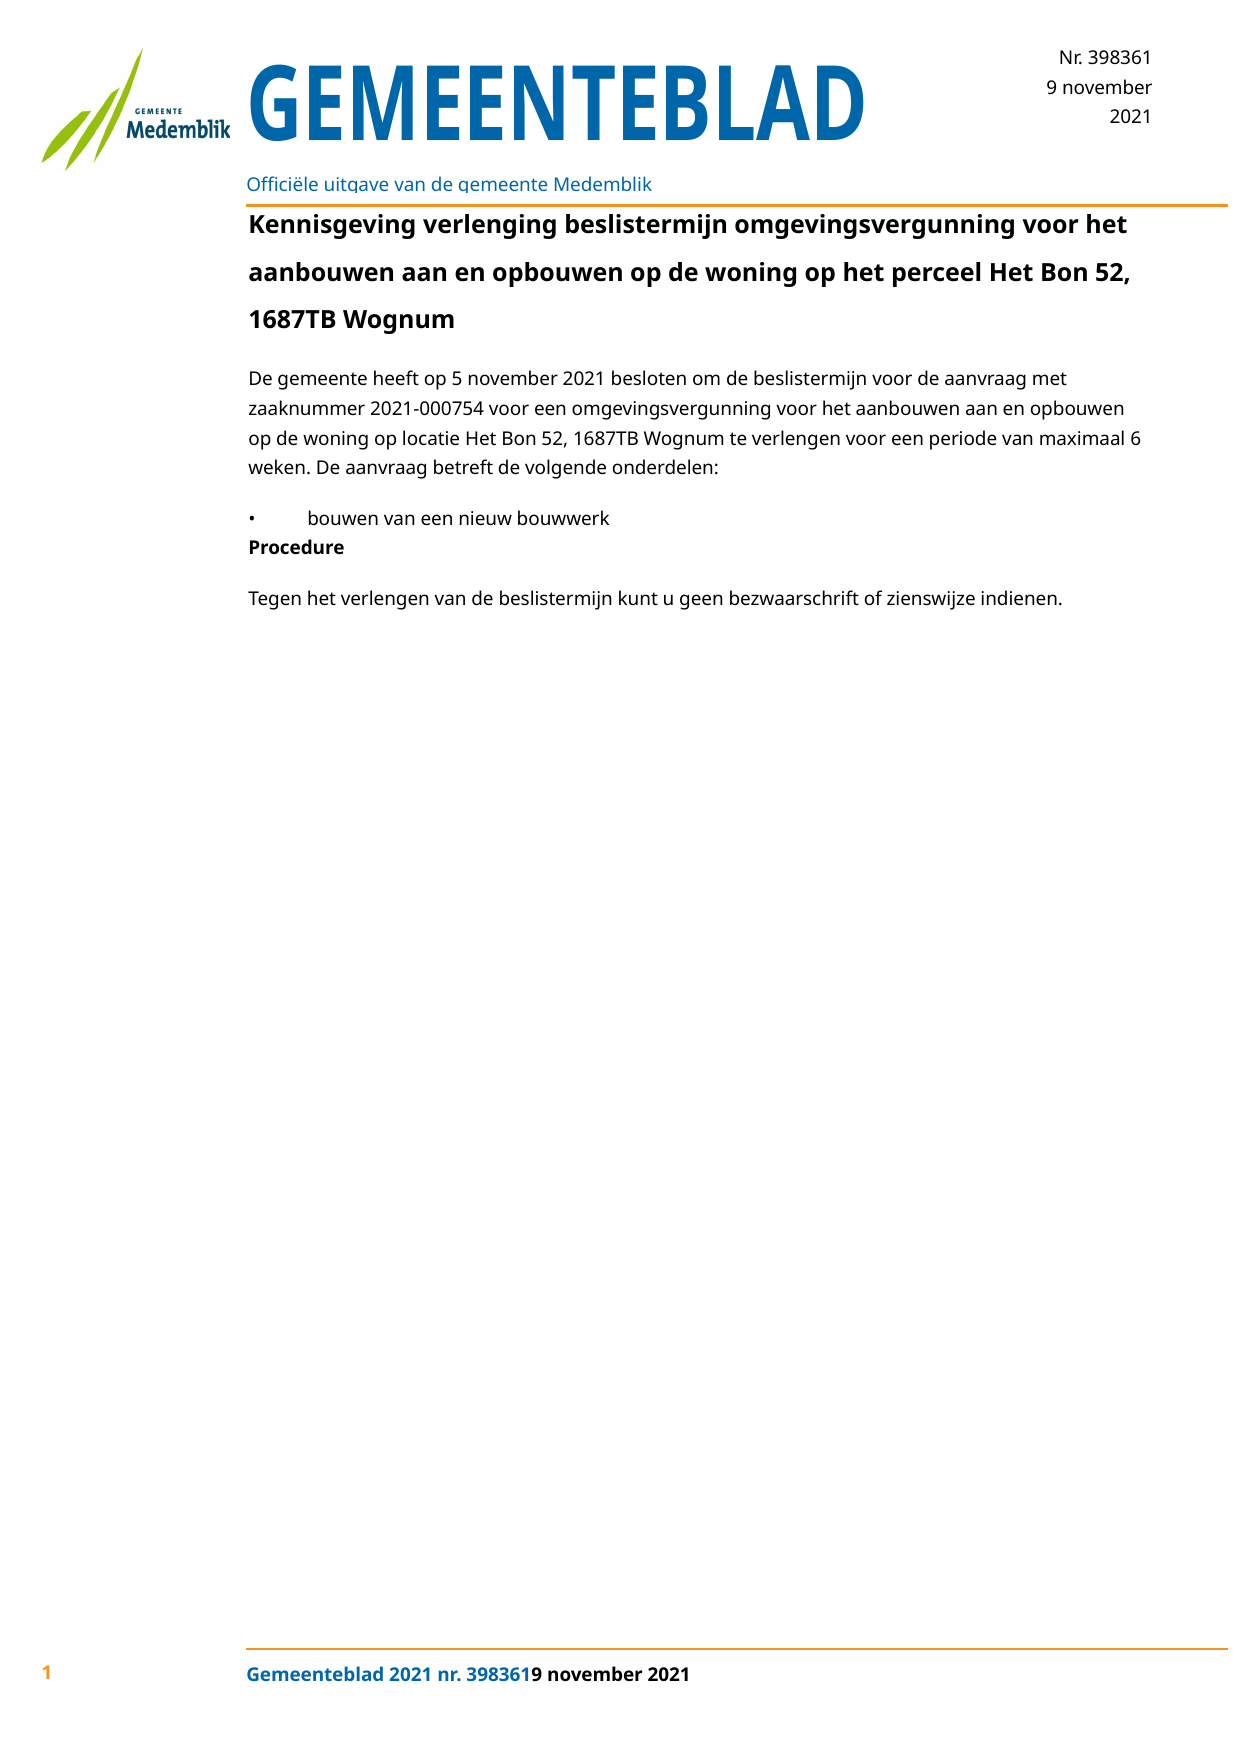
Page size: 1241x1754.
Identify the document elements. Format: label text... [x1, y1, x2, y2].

text Kennisgeving verlenging beslistermijn omgevingsvergunning voor het aanbouwen aan en opbouwen op de woning op het perceel Het Bon 52, 1687TB Wognum [248, 207, 1152, 336]
text Tegen het verlengen van de beslistermijn kunt u geen bezwaarschrift of zienswijze indienen. [248, 585, 1152, 610]
text Procedure [248, 534, 1152, 560]
text De gemeente heeft op 5 november 2021 besloten om de beslistermijn voor de aanvraag met zaaknummer 2021-000754 voor een omgevingsvergunning voor het aanbouwen aan en opbouwen op de woning op locatie Het Bon 52, 1687TB Wognum te verlengen voor een periode van maximaal 6 weken. De aanvraag betreft de volgende onderdelen: [248, 366, 1152, 480]
list bouwen van een nieuw bouwwerk [248, 505, 1152, 530]
picture [41, 47, 231, 172]
